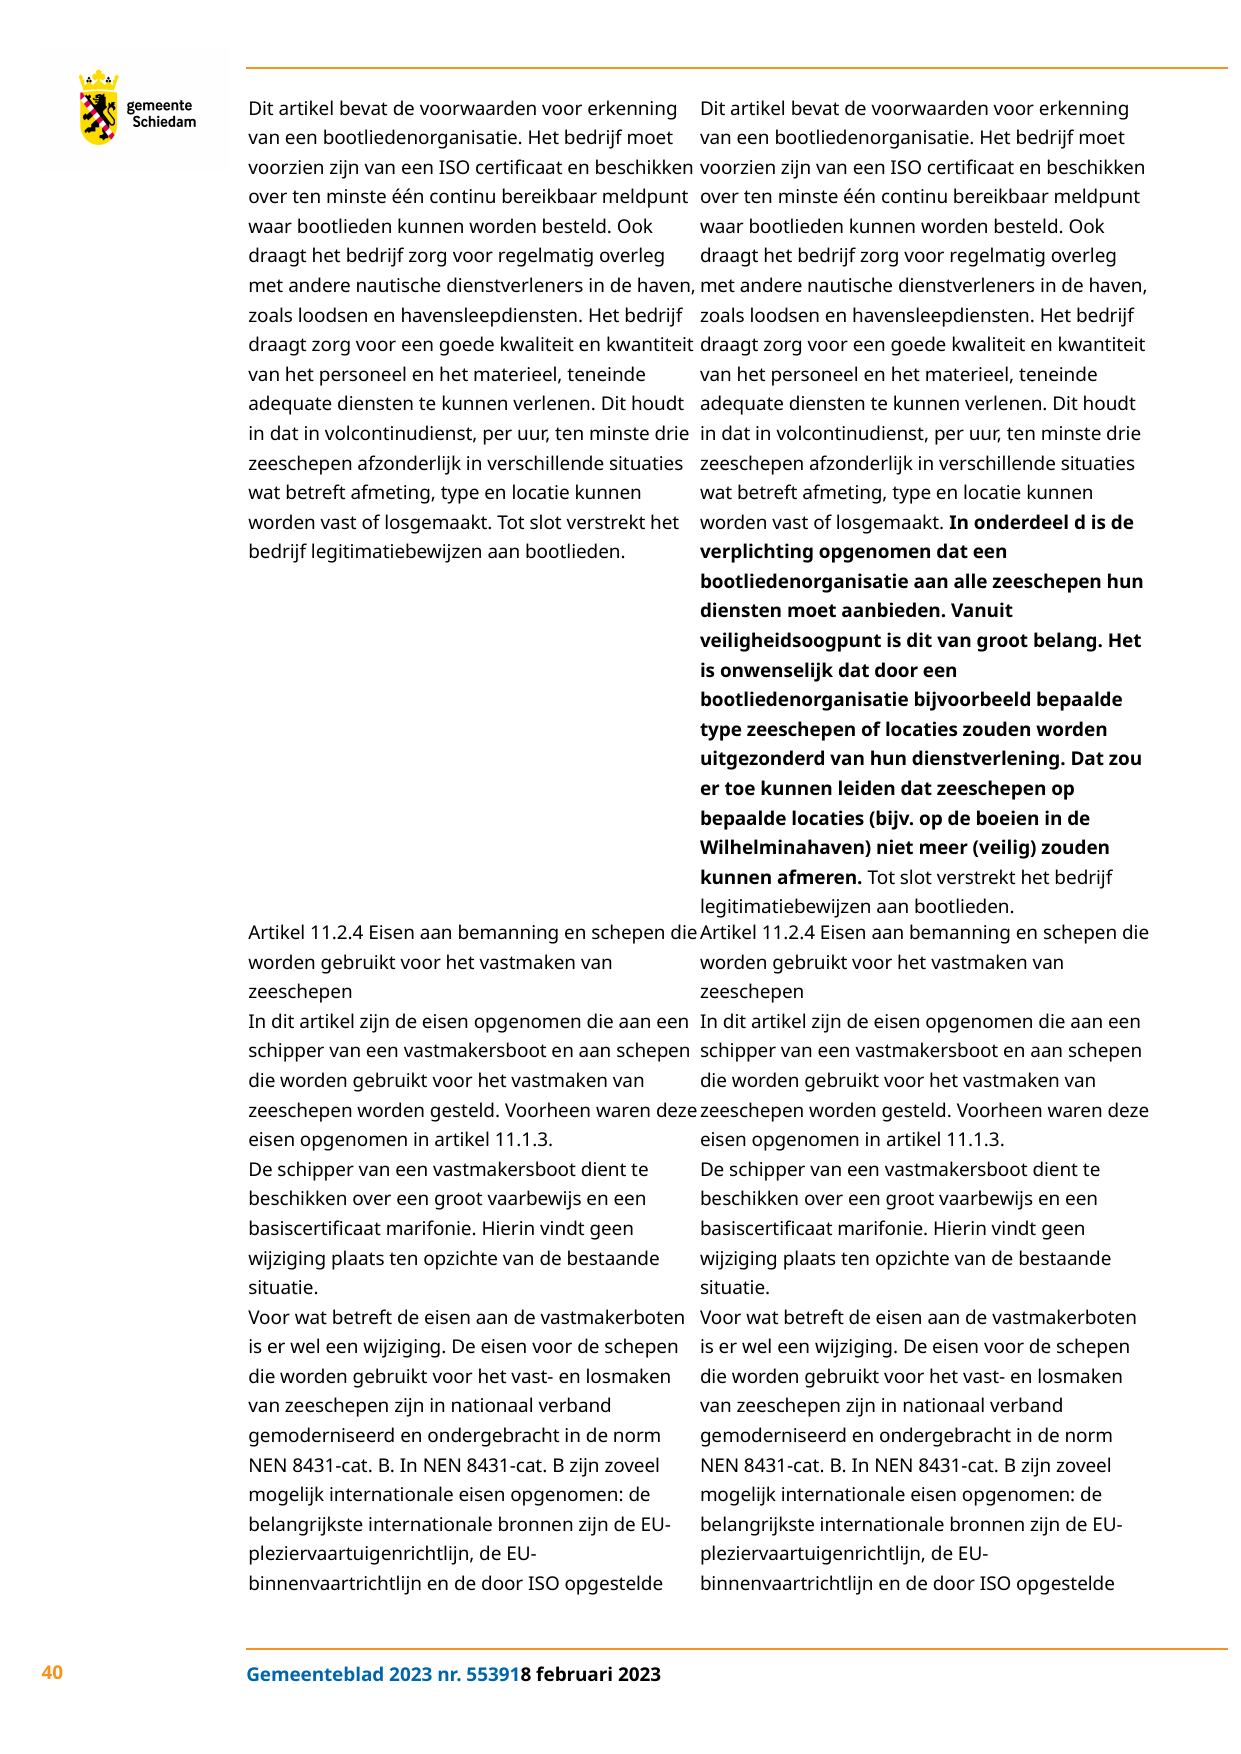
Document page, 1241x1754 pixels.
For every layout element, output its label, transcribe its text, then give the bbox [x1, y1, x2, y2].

table_cell Dit artikel bevat de voorwaarden voor erkenning van een bootliedenorganisatie. Het bedrijf moet voorzien zijn van een ISO certificaat en beschikken over ten minste één continu bereikbaar meldpunt waar bootlieden kunnen worden besteld. Ook draagt het bedrijf zorg voor regelmatig overleg met andere nautische dienstverleners in de haven, zoals loodsen en havensleepdiensten. Het bedrijf draagt zorg voor een goede kwaliteit en kwantiteit van het personeel en het materieel, teneinde adequate diensten te kunnen verlenen. Dit houdt in dat in volcontinudienst, per uur, ten minste drie zeeschepen afzonderlijk in verschillende situaties wat betreft afmeting, type en locatie kunnen worden vast of losgemaakt. Tot slot verstrekt het bedrijf legitimatiebewijzen aan bootlieden. [248, 95, 700, 919]
table_cell Artikel 11.2.4 Eisen aan bemanning en schepen die worden gebruikt voor het vastmaken van zeeschepen In dit artikel zijn de eisen opgenomen die aan een schipper van een vastmakersboot en aan schepen die worden gebruikt voor het vastmaken van zeeschepen worden gesteld. Voorheen waren deze eisen opgenomen in artikel 11.1.3. De schipper van een vastmakersboot dient te beschikken over een groot vaarbewijs en een basiscertificaat marifonie. Hierin vindt geen wijziging plaats ten opzichte van de bestaande situatie. Voor wat betreft de eisen aan de vastmakerboten is er wel een wijziging. De eisen voor de schepen die worden gebruikt voor het vast- en losmaken van zeeschepen zijn in nationaal verband gemoderniseerd en ondergebracht in de norm NEN 8431-cat. B. In NEN 8431-cat. B zijn zoveel mogelijk internationale eisen opgenomen: de belangrijkste internationale bronnen zijn de EU-pleziervaartuigenrichtlijn, de EU-binnenvaartrichtlijn en de door ISO opgestelde [700, 919, 1152, 1596]
picture [41, 47, 231, 172]
table_cell Artikel 11.2.4 Eisen aan bemanning en schepen die worden gebruikt voor het vastmaken van zeeschepen In dit artikel zijn de eisen opgenomen die aan een schipper van een vastmakersboot en aan schepen die worden gebruikt voor het vastmaken van zeeschepen worden gesteld. Voorheen waren deze eisen opgenomen in artikel 11.1.3. De schipper van een vastmakersboot dient te beschikken over een groot vaarbewijs en een basiscertificaat marifonie. Hierin vindt geen wijziging plaats ten opzichte van de bestaande situatie. Voor wat betreft de eisen aan de vastmakerboten is er wel een wijziging. De eisen voor de schepen die worden gebruikt voor het vast- en losmaken van zeeschepen zijn in nationaal verband gemoderniseerd en ondergebracht in de norm NEN 8431-cat. B. In NEN 8431-cat. B zijn zoveel mogelijk internationale eisen opgenomen: de belangrijkste internationale bronnen zijn de EU-pleziervaartuigenrichtlijn, de EU-binnenvaartrichtlijn en de door ISO opgestelde [248, 919, 700, 1596]
table_cell Dit artikel bevat de voorwaarden voor erkenning van een bootliedenorganisatie. Het bedrijf moet voorzien zijn van een ISO certificaat en beschikken over ten minste één continu bereikbaar meldpunt waar bootlieden kunnen worden besteld. Ook draagt het bedrijf zorg voor regelmatig overleg met andere nautische dienstverleners in de haven, zoals loodsen en havensleepdiensten. Het bedrijf draagt zorg voor een goede kwaliteit en kwantiteit van het personeel en het materieel, teneinde adequate diensten te kunnen verlenen. Dit houdt in dat in volcontinudienst, per uur, ten minste drie zeeschepen afzonderlijk in verschillende situaties wat betreft afmeting, type en locatie kunnen worden vast of losgemaakt. In onderdeel d is de verplichting opgenomen dat een bootliedenorganisatie aan alle zeeschepen hun diensten moet aanbieden. Vanuit veiligheidsoogpunt is dit van groot belang. Het is onwenselijk dat door een bootliedenorganisatie bijvoorbeeld bepaalde type zeeschepen of locaties zouden worden uitgezonderd van hun dienstverlening. Dat zou er toe kunnen leiden dat zeeschepen op bepaalde locaties (bijv. op de boeien in de Wilhelminahaven) niet meer (veilig) zouden kunnen afmeren. Tot slot verstrekt het bedrijf legitimatiebewijzen aan bootlieden. [700, 95, 1152, 919]
